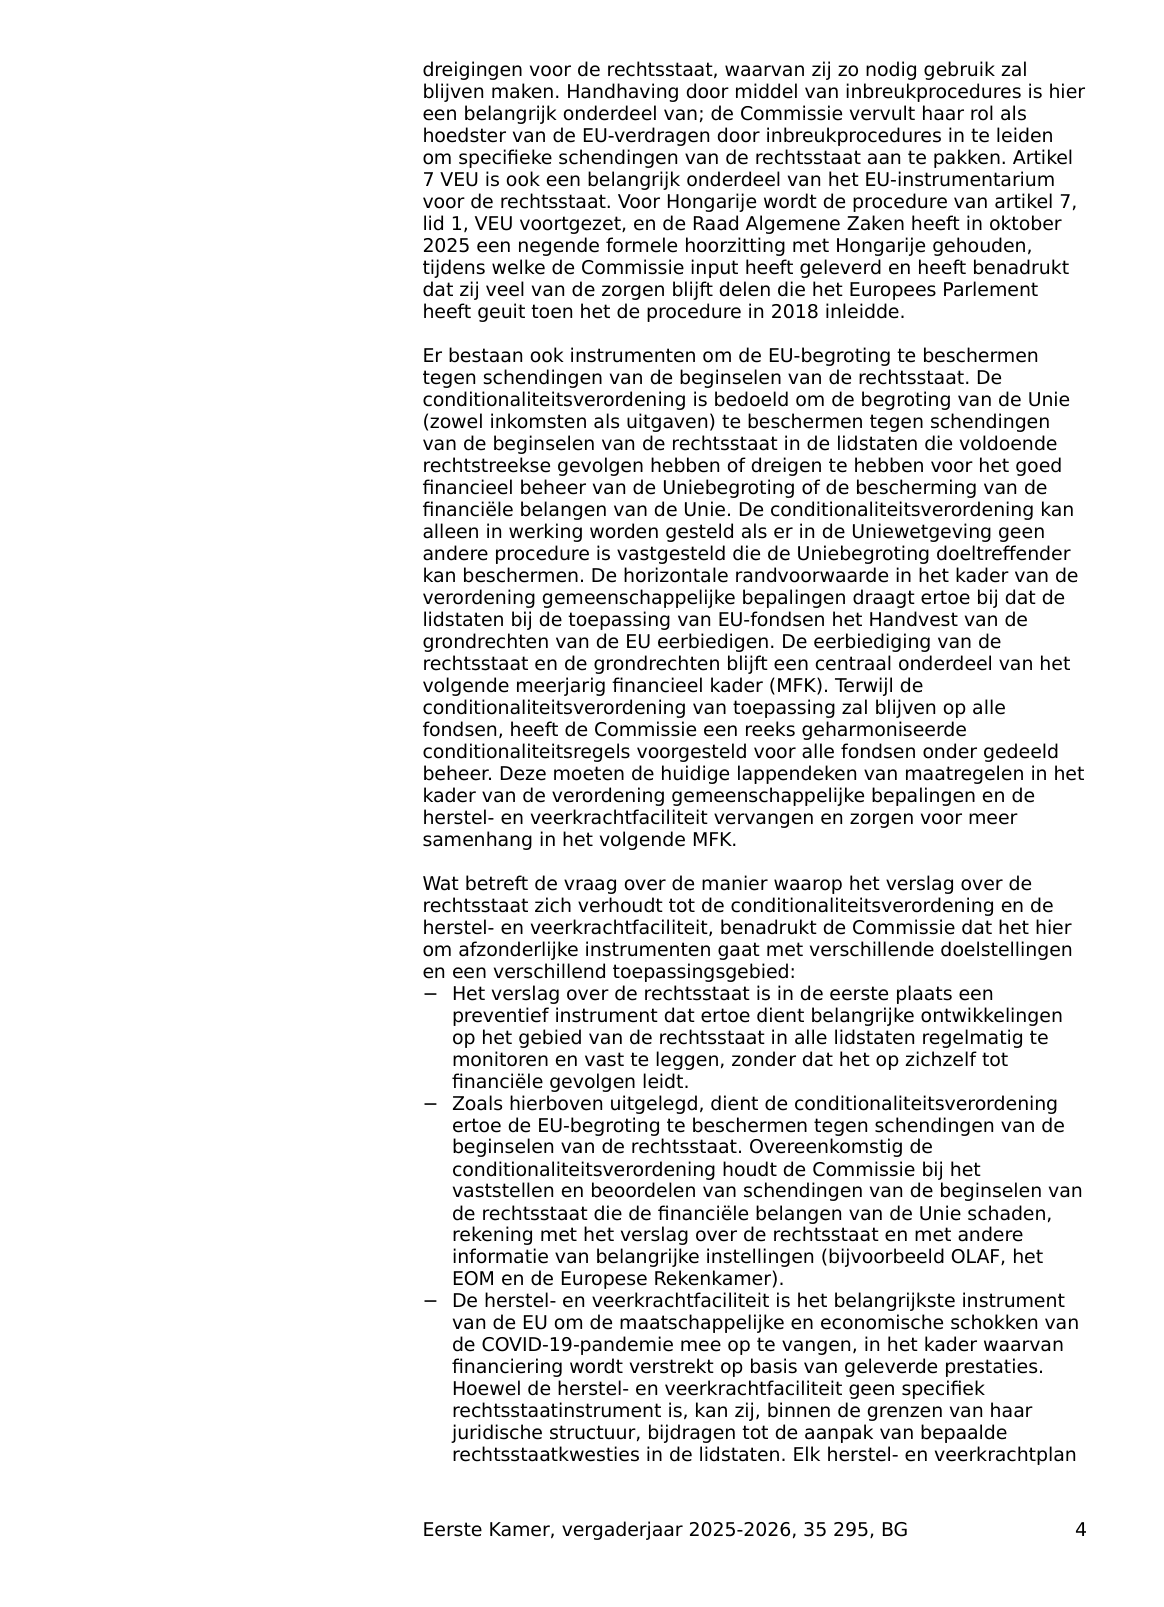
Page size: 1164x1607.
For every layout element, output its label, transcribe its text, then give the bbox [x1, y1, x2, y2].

text Er bestaan ook instrumenten om de EU-begroting te beschermen tegen schendingen van de beginselen van de rechtsstaat. De conditionaliteitsverordening is bedoeld om de begroting van de Unie (zowel inkomsten als uitgaven) te beschermen tegen schendingen van de beginselen van de rechtsstaat in de lidstaten die voldoende rechtstreekse gevolgen hebben of dreigen te hebben voor het goed financieel beheer van de Uniebegroting of de bescherming van de financiële belangen van de Unie. De conditionaliteitsverordening kan alleen in werking worden gesteld als er in de Uniewetgeving geen andere procedure is vastgesteld die de Uniebegroting doeltreffender kan beschermen. De horizontale randvoorwaarde in het kader van de verordening gemeenschappelijke bepalingen draagt ertoe bij dat de lidstaten bij de toepassing van EU-fondsen het Handvest van de grondrechten van de EU eerbiedigen. De eerbiediging van de rechtsstaat en de grondrechten blijft een centraal onderdeel van het volgende meerjarig financieel kader (MFK). Terwijl de conditionaliteitsverordening van toepassing zal blijven op alle fondsen, heeft de Commissie een reeks geharmoniseerde conditionaliteitsregels voorgesteld voor alle fondsen onder gedeeld beheer. Deze moeten de huidige lappendeken van maatregelen in het kader van de verordening gemeenschappelijke bepalingen en de herstel- en veerkrachtfaciliteit vervangen en zorgen voor meer samenhang in het volgende MFK. [422, 345, 1087, 851]
text dreigingen voor de rechtsstaat, waarvan zij zo nodig gebruik zal blijven maken. Handhaving door middel van inbreukprocedures is hier een belangrijk onderdeel van; de Commissie vervult haar rol als hoedster van de EU-verdragen door inbreukprocedures in te leiden om specifieke schendingen van de rechtsstaat aan te pakken. Artikel 7 VEU is ook een belangrijk onderdeel van het EU-instrumentarium voor de rechtsstaat. Voor Hongarije wordt de procedure van artikel 7, lid 1, VEU voortgezet, en de Raad Algemene Zaken heeft in oktober 2025 een negende formele hoorzitting met Hongarije gehouden, tijdens welke de Commissie input heeft geleverd en heeft benadrukt dat zij veel van de zorgen blijft delen die het Europees Parlement heeft geuit toen het de procedure in 2018 inleidde. [422, 59, 1087, 323]
text − Het verslag over de rechtsstaat is in de eerste plaats een preventief instrument dat ertoe dient belangrijke ontwikkelingen op het gebied van de rechtsstaat in alle lidstaten regelmatig te monitoren en vast te leggen, zonder dat het op zichzelf tot financiële gevolgen leidt. [422, 983, 1087, 1092]
text Wat betreft de vraag over de manier waarop het verslag over de rechtsstaat zich verhoudt tot de conditionaliteitsverordening en de herstel- en veerkrachtfaciliteit, benadrukt de Commissie dat het hier om afzonderlijke instrumenten gaat met verschillende doelstellingen en een verschillend toepassingsgebied: [422, 873, 1087, 983]
text − De herstel- en veerkrachtfaciliteit is het belangrijkste instrument van de EU om de maatschappelijke en economische schokken van de COVID-19-pandemie mee op te vangen, in het kader waarvan financiering wordt verstrekt op basis van geleverde prestaties. Hoewel de herstel- en veerkrachtfaciliteit geen specifiek rechtsstaatinstrument is, kan zij, binnen de grenzen van haar juridische structuur, bijdragen tot de aanpak van bepaalde rechtsstaatkwesties in de lidstaten. Elk herstel- en veerkrachtplan [422, 1290, 1087, 1466]
text − Zoals hierboven uitgelegd, dient de conditionaliteitsverordening ertoe de EU-begroting te beschermen tegen schendingen van de beginselen van de rechtsstaat. Overeenkomstig de conditionaliteitsverordening houdt de Commissie bij het vaststellen en beoordelen van schendingen van de beginselen van de rechtsstaat die de financiële belangen van de Unie schaden, rekening met het verslag over de rechtsstaat en met andere informatie van belangrijke instellingen (bijvoorbeeld OLAF, het EOM en de Europese Rekenkamer). [422, 1092, 1087, 1290]
